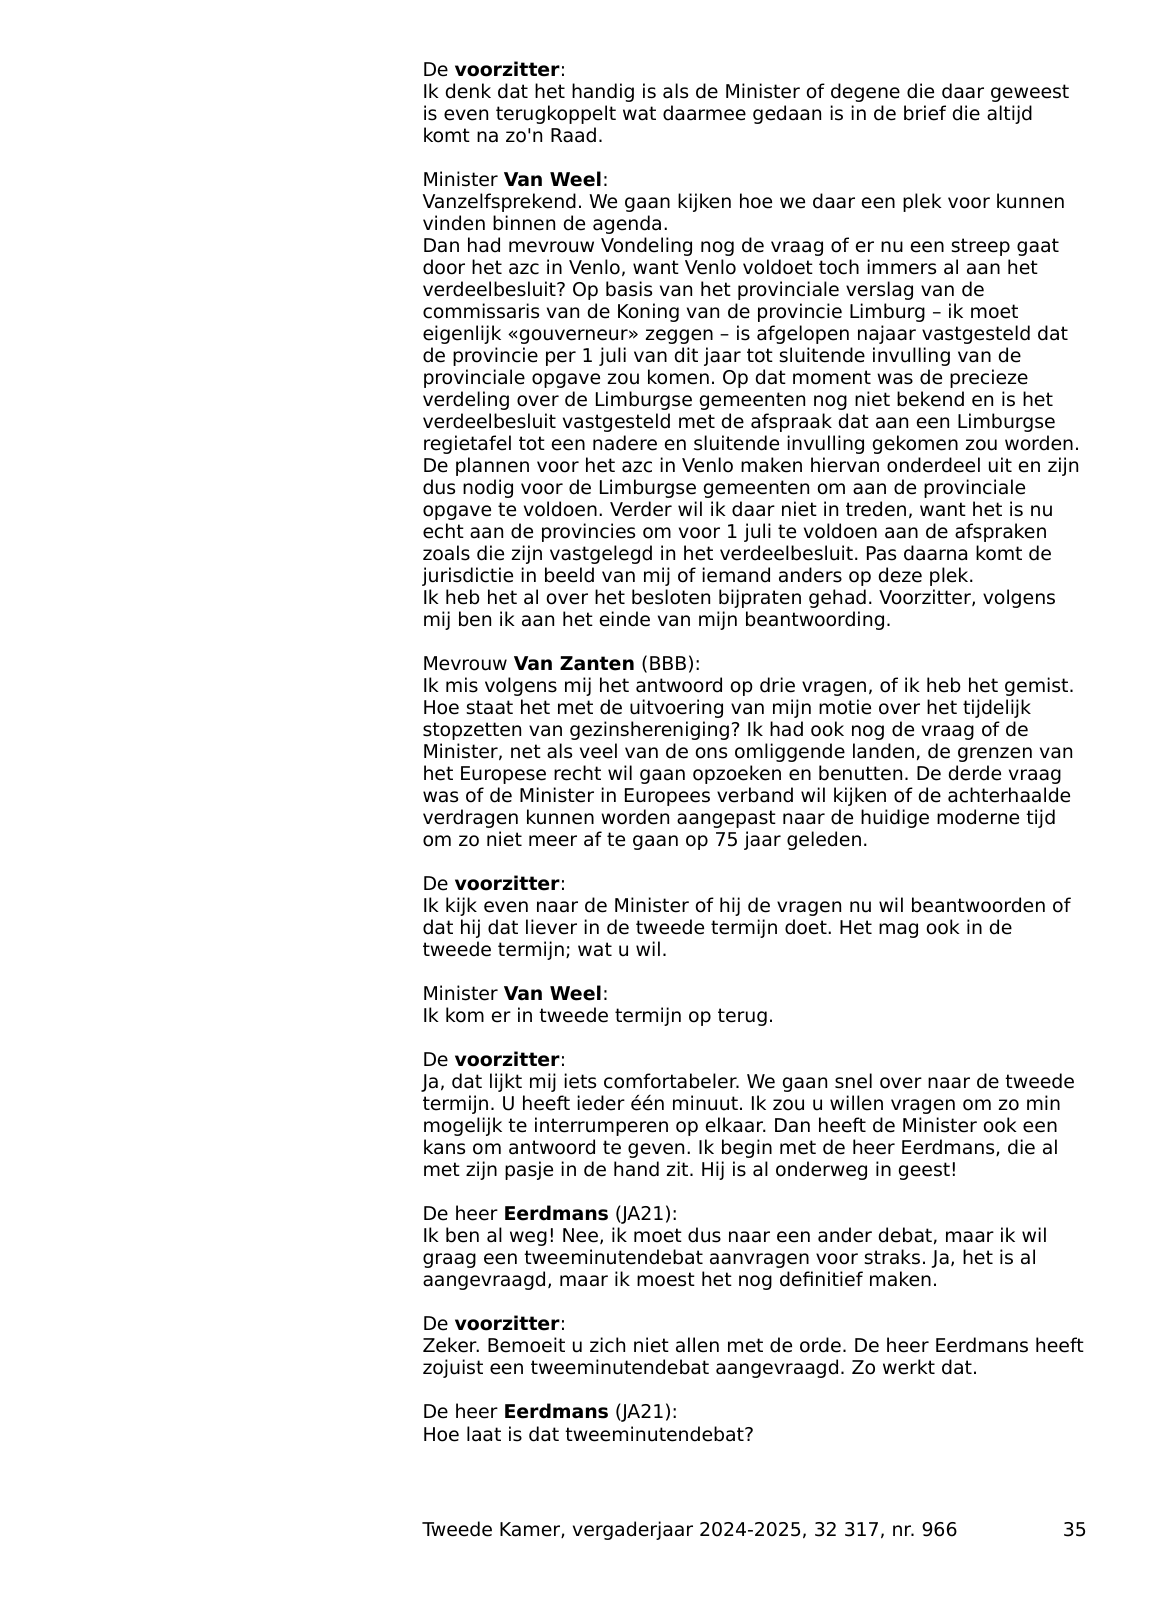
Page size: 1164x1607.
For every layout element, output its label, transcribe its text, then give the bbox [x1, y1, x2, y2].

text Hoe laat is dat tweeminutendebat? [422, 1423, 1087, 1445]
text Dan had mevrouw Vondeling nog de vraag of er nu een streep gaat door het azc in Venlo, want Venlo voldoet toch immers al aan het verdeelbesluit? Op basis van het provinciale verslag van de commissaris van de Koning van de provincie Limburg – ik moet eigenlijk «gouverneur» zeggen – is afgelopen najaar vastgesteld dat de provincie per 1 juli van dit jaar tot sluitende invulling van de provinciale opgave zou komen. Op dat moment was de precieze verdeling over de Limburgse gemeenten nog niet bekend en is het verdeelbesluit vastgesteld met de afspraak dat aan een Limburgse regietafel tot een nadere en sluitende invulling gekomen zou worden. De plannen voor het azc in Venlo maken hiervan onderdeel uit en zijn dus nodig voor de Limburgse gemeenten om aan de provinciale opgave te voldoen. Verder wil ik daar niet in treden, want het is nu echt aan de provincies om voor 1 juli te voldoen aan de afspraken zoals die zijn vastgelegd in het verdeelbesluit. Pas daarna komt de jurisdictie in beeld van mij of iemand anders op deze plek. [422, 235, 1087, 587]
text Ik kijk even naar de Minister of hij de vragen nu wil beantwoorden of dat hij dat liever in de tweede termijn doet. Het mag ook in de tweede termijn; wat u wil. [422, 895, 1087, 961]
text Mevrouw Van Zanten (BBB): [422, 653, 1087, 675]
text De voorzitter: [422, 873, 1087, 895]
text De heer Eerdmans (JA21): [422, 1401, 1087, 1423]
text De voorzitter: [422, 59, 1087, 81]
text Ik kom er in tweede termijn op terug. [422, 1005, 1087, 1027]
text Ik ben al weg! Nee, ik moet dus naar een ander debat, maar ik wil graag een tweeminutendebat aanvragen voor straks. Ja, het is al aangevraagd, maar ik moest het nog definitief maken. [422, 1225, 1087, 1291]
text Minister Van Weel: [422, 169, 1087, 191]
text De voorzitter: [422, 1313, 1087, 1335]
text Ik denk dat het handig is als de Minister of degene die daar geweest is even terugkoppelt wat daarmee gedaan is in de brief die altijd komt na zo'n Raad. [422, 81, 1087, 147]
text Zeker. Bemoeit u zich niet allen met de orde. De heer Eerdmans heeft zojuist een tweeminutendebat aangevraagd. Zo werkt dat. [422, 1335, 1087, 1379]
text Ja, dat lijkt mij iets comfortabeler. We gaan snel over naar de tweede termijn. U heeft ieder één minuut. Ik zou u willen vragen om zo min mogelijk te interrumperen op elkaar. Dan heeft de Minister ook een kans om antwoord te geven. Ik begin met de heer Eerdmans, die al met zijn pasje in de hand zit. Hij is al onderweg in geest! [422, 1071, 1087, 1181]
text De voorzitter: [422, 1049, 1087, 1071]
text Minister Van Weel: [422, 983, 1087, 1005]
text De heer Eerdmans (JA21): [422, 1203, 1087, 1225]
text Ik mis volgens mij het antwoord op drie vragen, of ik heb het gemist. Hoe staat het met de uitvoering van mijn motie over het tijdelijk stopzetten van gezinshereniging? Ik had ook nog de vraag of de Minister, net als veel van de ons omliggende landen, de grenzen van het Europese recht wil gaan opzoeken en benutten. De derde vraag was of de Minister in Europees verband wil kijken of de achterhaalde verdragen kunnen worden aangepast naar de huidige moderne tijd om zo niet meer af te gaan op 75 jaar geleden. [422, 675, 1087, 851]
text Ik heb het al over het besloten bijpraten gehad. Voorzitter, volgens mij ben ik aan het einde van mijn beantwoording. [422, 587, 1087, 631]
text Vanzelfsprekend. We gaan kijken hoe we daar een plek voor kunnen vinden binnen de agenda. [422, 191, 1087, 235]
